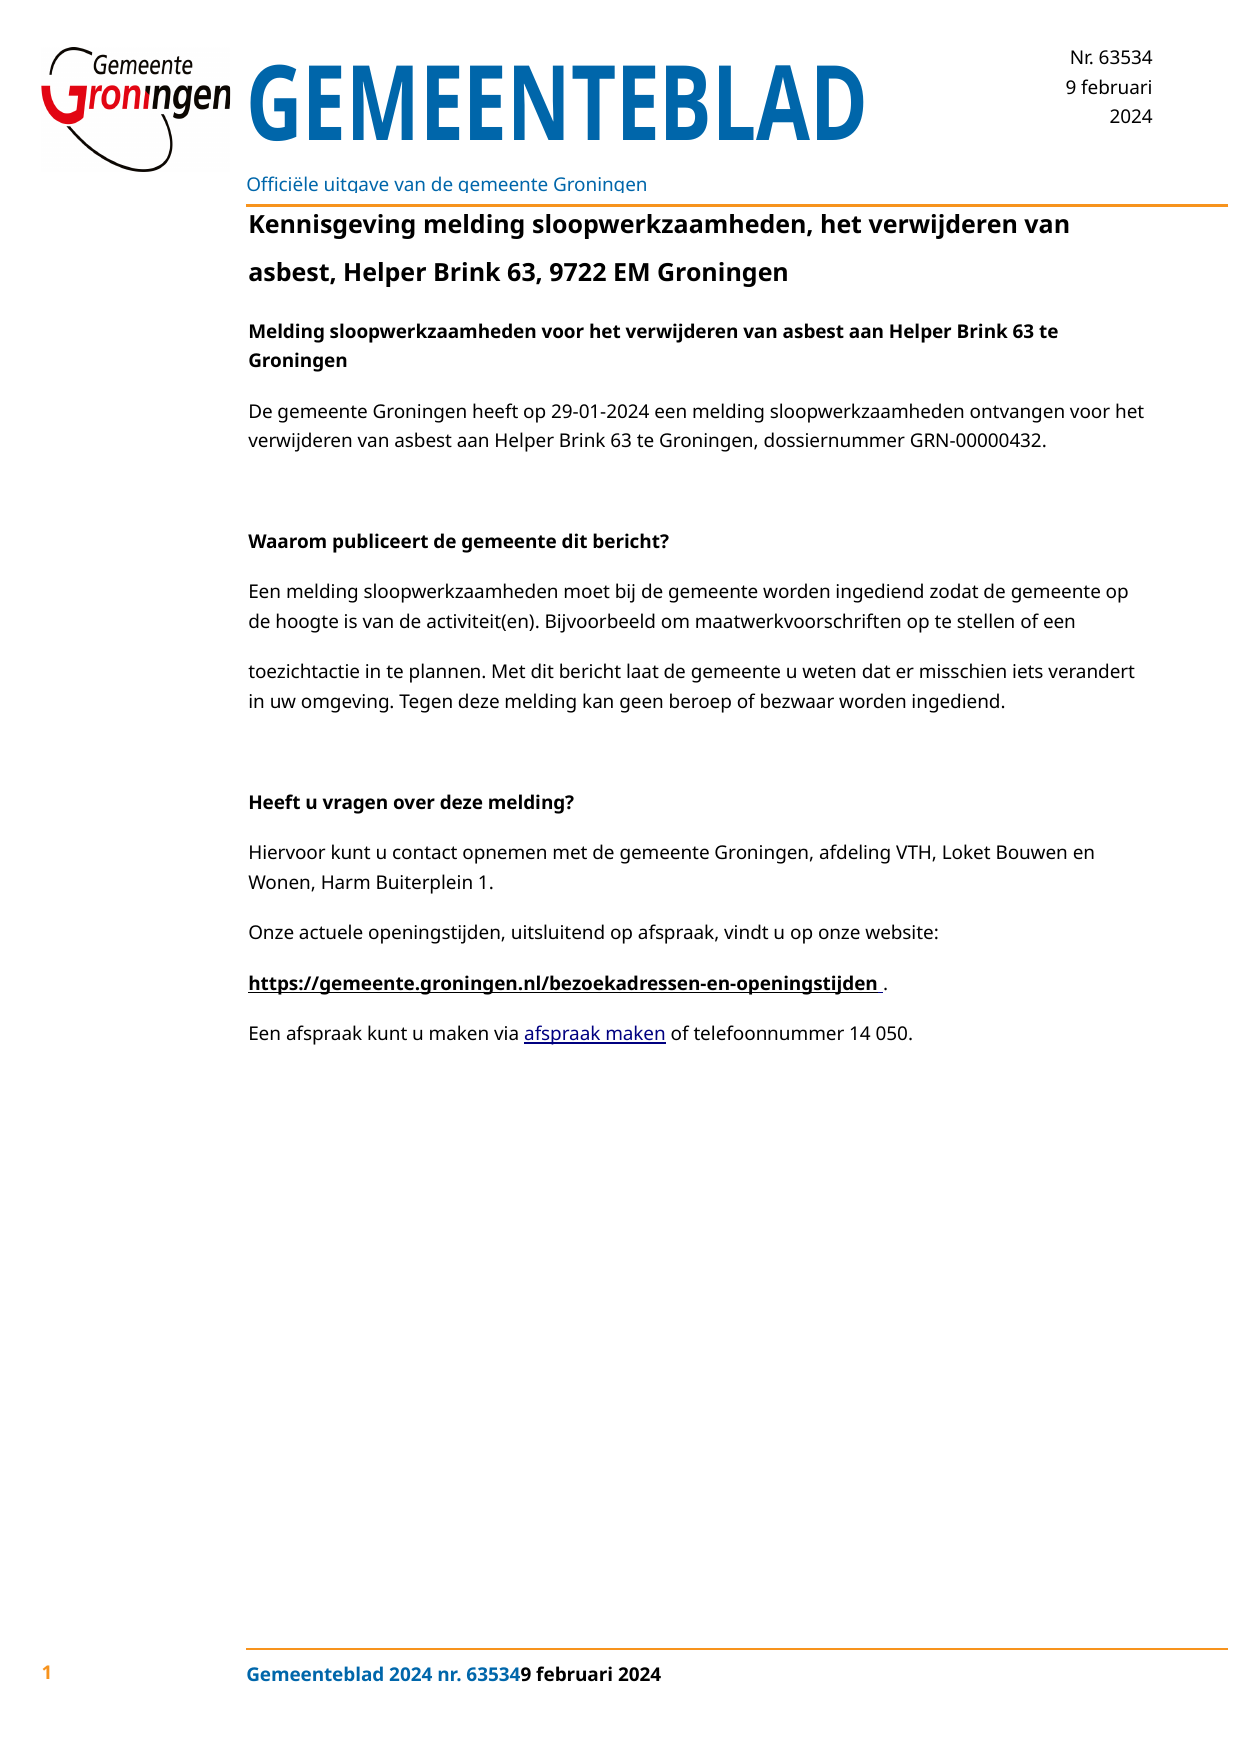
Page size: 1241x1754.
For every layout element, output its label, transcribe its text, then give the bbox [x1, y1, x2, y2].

text De gemeente Groningen heeft op 29-01-2024 een melding sloopwerkzaamheden ontvangen voor het verwijderen van asbest aan Helper Brink 63 te Groningen, dossiernummer GRN-00000432. [248, 398, 1152, 453]
text Kennisgeving melding sloopwerkzaamheden, het verwijderen van asbest, Helper Brink 63, 9722 EM Groningen [248, 207, 1152, 288]
text Melding sloopwerkzaamheden voor het verwijderen van asbest aan Helper Brink 63 te Groningen [248, 318, 1152, 373]
text toezichtactie in te plannen. Met dit bericht laat de gemeente u weten dat er misschien iets verandert in uw omgeving. Tegen deze melding kan geen beroep of bezwaar worden ingediend. [248, 659, 1152, 714]
text Waarom publiceert de gemeente dit bericht? [248, 528, 1152, 554]
text Hiervoor kunt u contact opnemen met de gemeente Groningen, afdeling VTH, Loket Bouwen en Wonen, Harm Buiterplein 1. [248, 839, 1152, 895]
text Een melding sloopwerkzaamheden moet bij de gemeente worden ingediend zodat de gemeente op de hoogte is van de activiteit(en). Bijvoorbeeld om maatwerkvoorschriften op te stellen of een [248, 579, 1152, 634]
text Heeft u vragen over deze melding? [248, 789, 1152, 815]
text Onze actuele openingstijden, uitsluitend op afspraak, vindt u op onze website: [248, 919, 1152, 945]
picture [41, 47, 231, 172]
text https://gemeente.groningen.nl/bezoekadressen-en-openingstijden . [248, 970, 1152, 996]
text Een afspraak kunt u maken via afspraak maken of telefoonnummer 14 050. [248, 1020, 1152, 1046]
